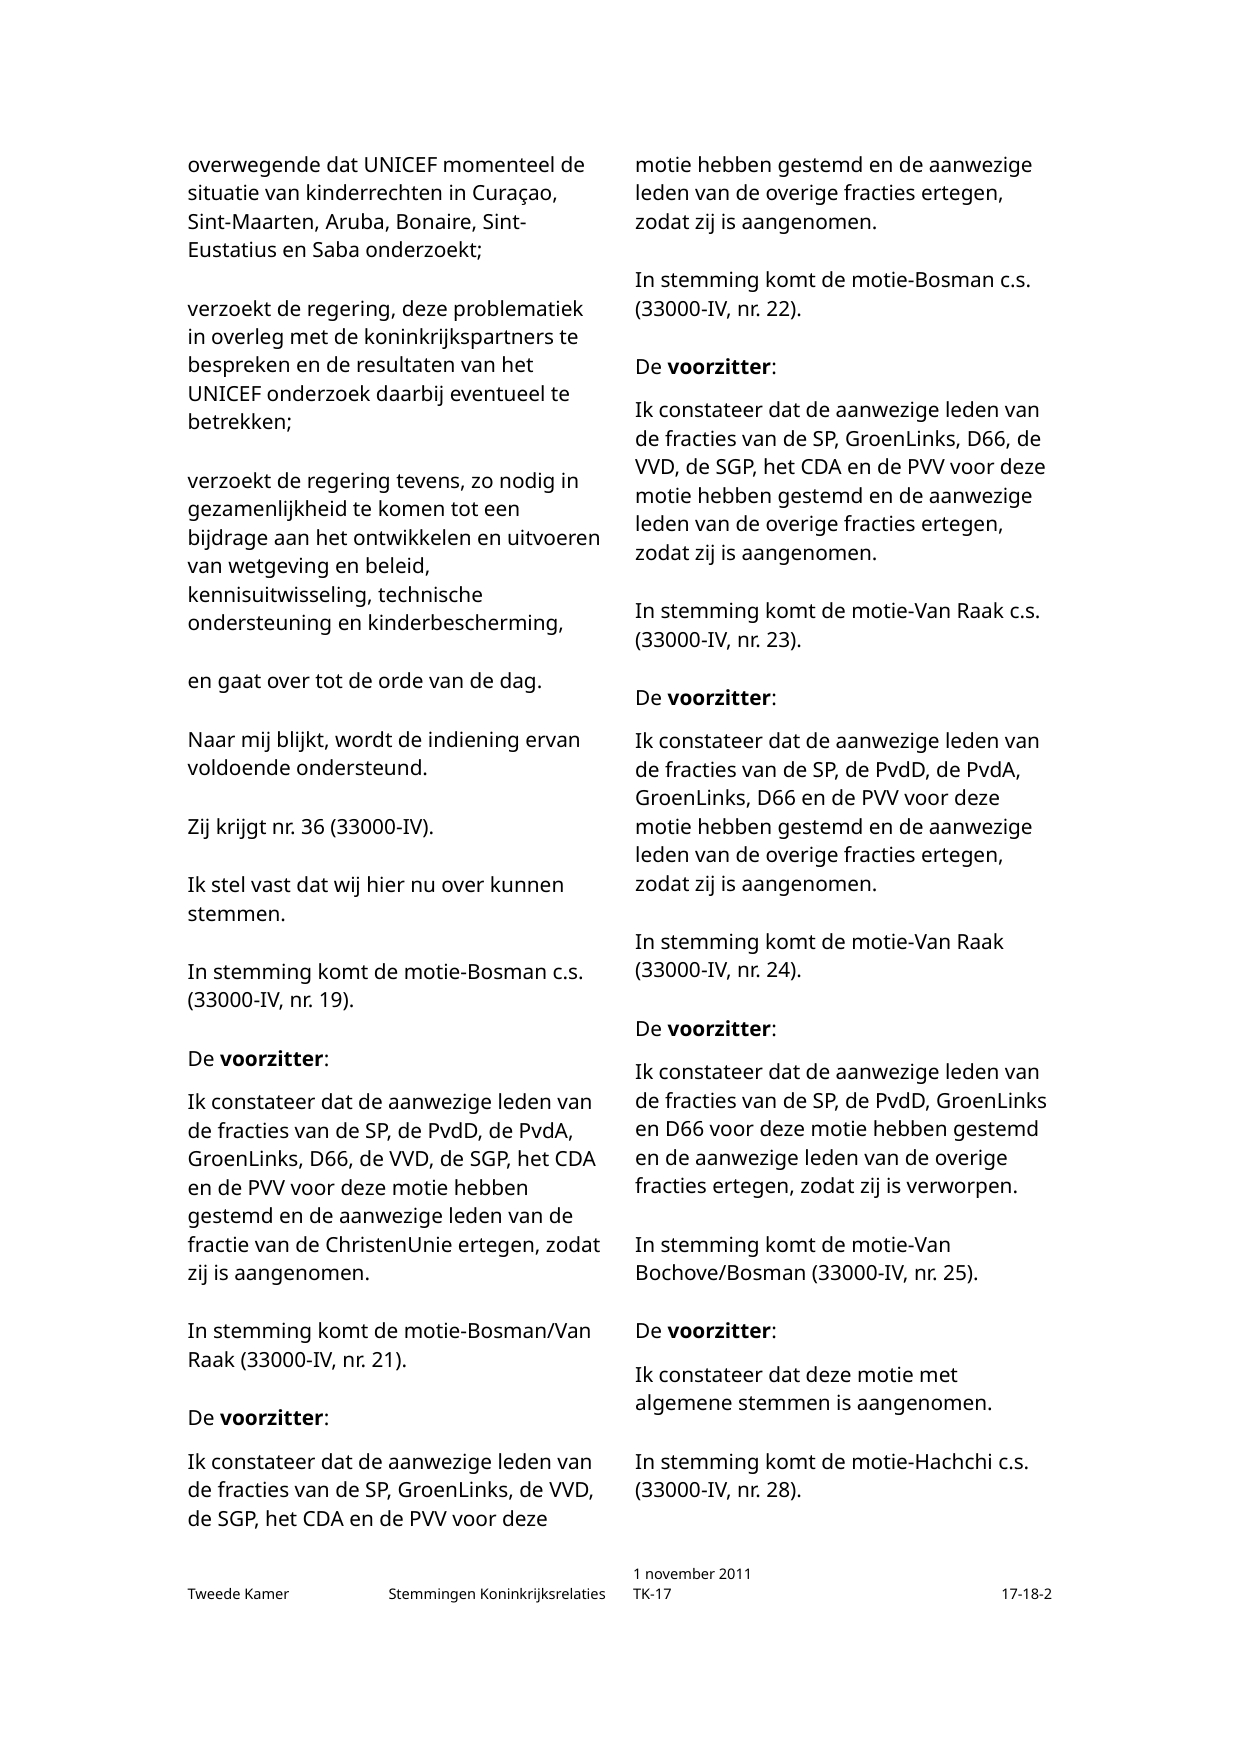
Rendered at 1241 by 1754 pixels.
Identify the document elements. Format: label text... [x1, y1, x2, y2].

text In stemming komt de motie-Bosman/Van Raak (33000-IV, nr. 21). [187, 1317, 605, 1373]
text Ik constateer dat deze motie met algemene stemmen is aangenomen. [635, 1360, 1053, 1417]
text verzoekt de regering tevens, zo nodig in gezamenlijkheid te komen tot een bijdrage aan het ontwikkelen en uitvoeren van wetgeving en beleid, kennisuitwisseling, technische ondersteuning en kinderbescherming, [187, 466, 605, 637]
text In stemming komt de motie-Van Raak c.s. (33000-IV, nr. 23). [635, 596, 1053, 653]
text Ik constateer dat de aanwezige leden van de fracties van de SP, de PvdD, GroenLinks en D66 voor deze motie hebben gestemd en de aanwezige leden van de overige fracties ertegen, zodat zij is verworpen. [635, 1057, 1053, 1200]
text Ik constateer dat de aanwezige leden van de fracties van de SP, de PvdD, de PvdA, GroenLinks, D66 en de PVV voor deze motie hebben gestemd en de aanwezige leden van de overige fracties ertegen, zodat zij is aangenomen. [635, 727, 1053, 897]
text Ik constateer dat de aanwezige leden van de fracties van de SP, GroenLinks, de VVD, de SGP, het CDA en de PVV voor deze [187, 1447, 605, 1532]
text In stemming komt de motie-Van Bochove/Bosman (33000-IV, nr. 25). [635, 1230, 1053, 1287]
text De voorzitter: [635, 683, 1053, 712]
text Zij krijgt nr. 36 (33000-IV). [187, 812, 605, 840]
text Ik constateer dat de aanwezige leden van de fracties van de SP, GroenLinks, D66, de VVD, de SGP, het CDA en de PVV voor deze motie hebben gestemd en de aanwezige leden van de overige fracties ertegen, zodat zij is aangenomen. [635, 396, 1053, 566]
text De voorzitter: [187, 1403, 605, 1432]
text In stemming komt de motie-Bosman c.s. (33000-IV, nr. 19). [187, 957, 605, 1014]
text In stemming komt de motie-Hachchi c.s. (33000-IV, nr. 28). [635, 1447, 1053, 1504]
text Naar mij blijkt, wordt de indiening ervan voldoende ondersteund. [187, 725, 605, 782]
text Ik stel vast dat wij hier nu over kunnen stemmen. [187, 870, 605, 927]
text In stemming komt de motie-Bosman c.s. (33000-IV, nr. 22). [635, 265, 1053, 322]
text De voorzitter: [635, 352, 1053, 381]
text verzoekt de regering, deze problematiek in overleg met de koninkrijkspartners te bespreken en de resultaten van het UNICEF onderzoek daarbij eventueel te betrekken; [187, 294, 605, 436]
text In stemming komt de motie-Van Raak (33000-IV, nr. 24). [635, 927, 1053, 984]
text De voorzitter: [635, 1317, 1053, 1345]
text en gaat over tot de orde van de dag. [187, 667, 605, 695]
text De voorzitter: [635, 1014, 1053, 1042]
text motie hebben gestemd en de aanwezige leden van de overige fracties ertegen, zodat zij is aangenomen. [635, 150, 1053, 235]
text Ik constateer dat de aanwezige leden van de fracties van de SP, de PvdD, de PvdA, GroenLinks, D66, de VVD, de SGP, het CDA en de PVV voor deze motie hebben gestemd en de aanwezige leden van de fractie van de ChristenUnie ertegen, zodat zij is aangenomen. [187, 1087, 605, 1287]
text De voorzitter: [187, 1044, 605, 1072]
text overwegende dat UNICEF momenteel de situatie van kinderrechten in Curaçao, Sint-Maarten, Aruba, Bonaire, Sint-Eustatius en Saba onderzoekt; [187, 150, 605, 264]
